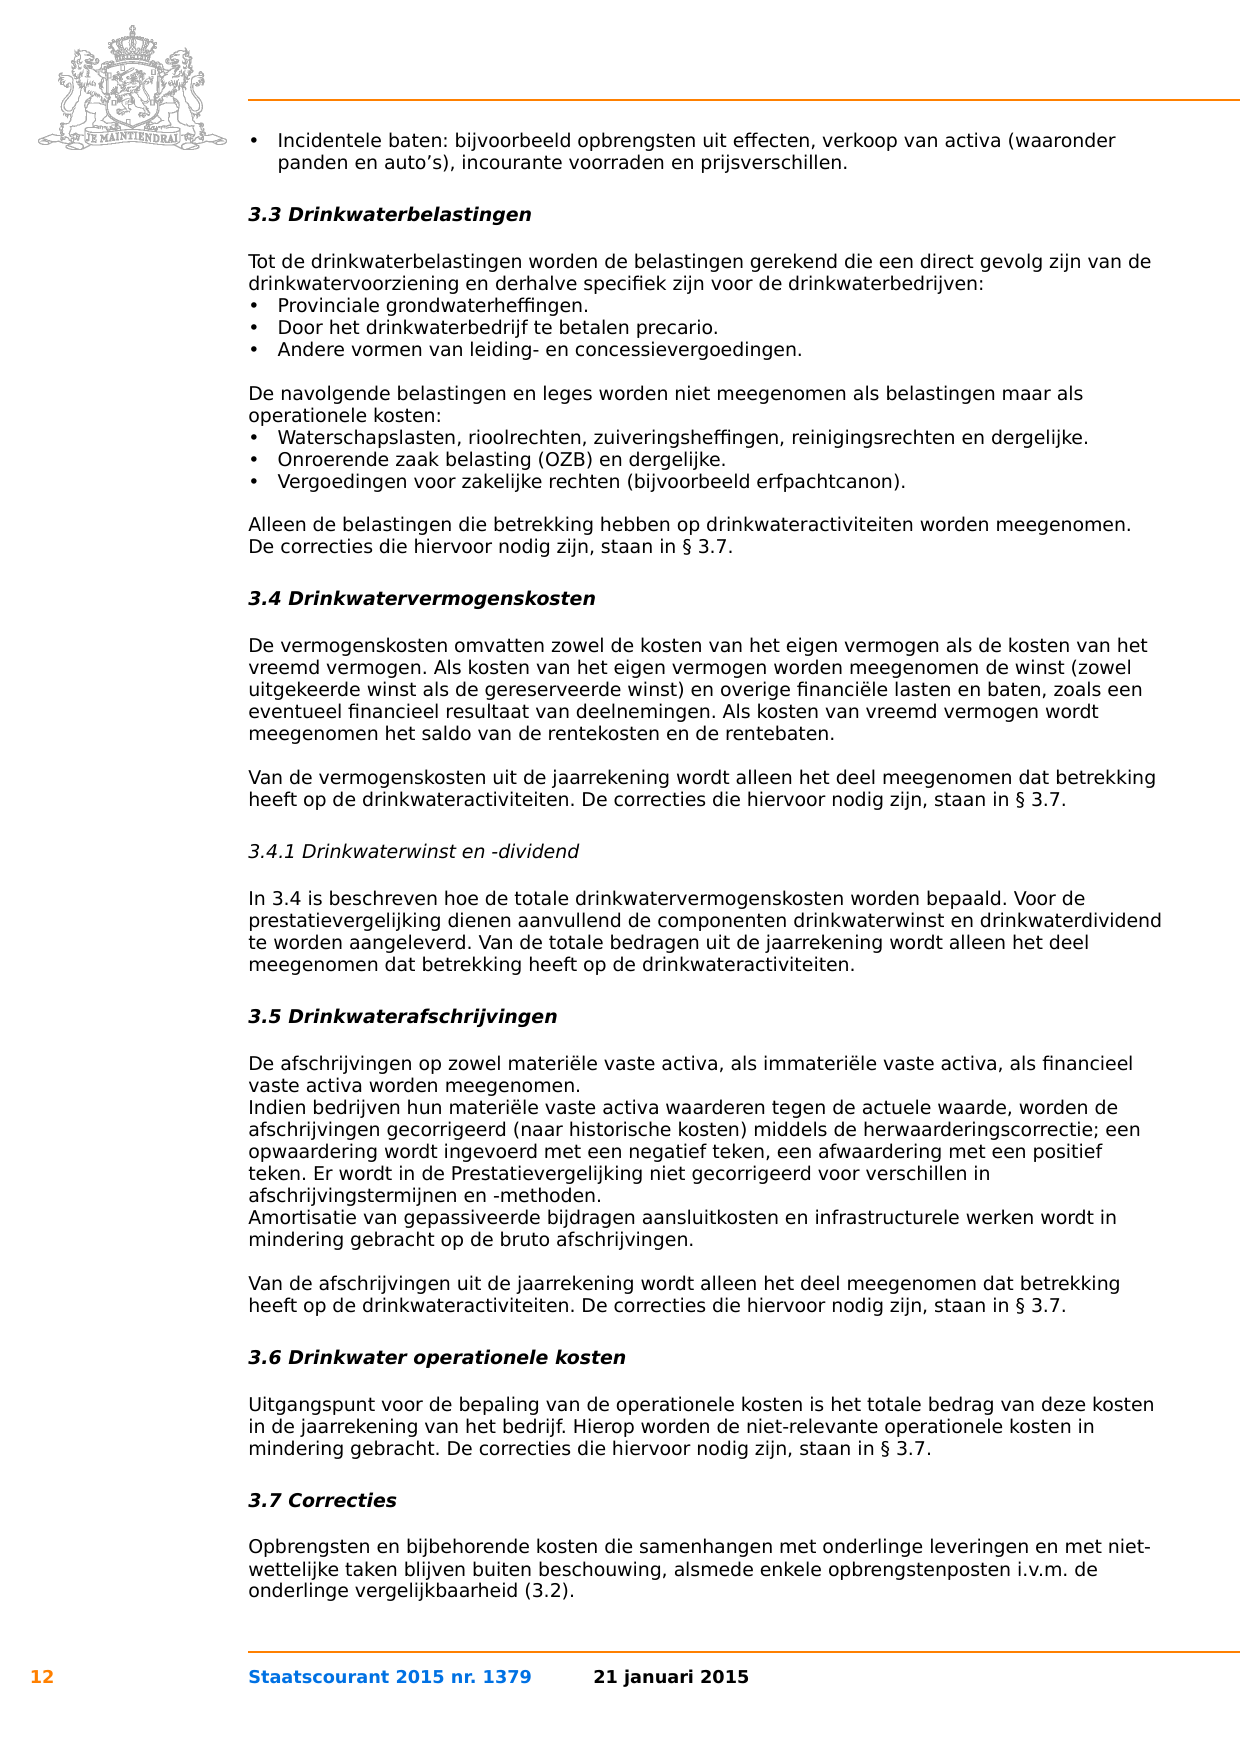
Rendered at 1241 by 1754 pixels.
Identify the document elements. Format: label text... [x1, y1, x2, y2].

text • Andere vormen van leiding- en concessievergoedingen. [248, 339, 1163, 361]
text Tot de drinkwaterbelastingen worden de belastingen gerekend die een direct gevolg zijn van de drinkwatervoorziening en derhalve specifiek zijn voor de drinkwaterbedrijven: [248, 251, 1163, 295]
subtitle 3.7 Correcties [248, 1489, 1163, 1511]
subtitle 3.4.1 Drinkwaterwinst en -dividend [248, 841, 1163, 863]
text Van de afschrijvingen uit de jaarrekening wordt alleen het deel meegenomen dat betrekking heeft op de drinkwateractiviteiten. De correcties die hiervoor nodig zijn, staan in § 3.7. [248, 1273, 1163, 1317]
subtitle 3.6 Drinkwater operationele kosten [248, 1347, 1163, 1368]
text De afschrijvingen op zowel materiële vaste activa, als immateriële vaste activa, als financieel vaste activa worden meegenomen. [248, 1053, 1163, 1097]
text • Provinciale grondwaterheffingen. [248, 295, 1163, 317]
text Uitgangspunt voor de bepaling van de operationele kosten is het totale bedrag van deze kosten in de jaarrekening van het bedrijf. Hierop worden de niet-relevante operationele kosten in mindering gebracht. De correcties die hiervoor nodig zijn, staan in § 3.7. [248, 1393, 1163, 1459]
text Van de vermogenskosten uit de jaarrekening wordt alleen het deel meegenomen dat betrekking heeft op de drinkwateractiviteiten. De correcties die hiervoor nodig zijn, staan in § 3.7. [248, 767, 1163, 811]
subtitle 3.3 Drinkwaterbelastingen [248, 204, 1163, 226]
picture [38, 25, 227, 150]
text • Incidentele baten: bijvoorbeeld opbrengsten uit effecten, verkoop van activa (waaronder panden en auto’s), incourante voorraden en prijsverschillen. [248, 130, 1163, 174]
text • Onroerende zaak belasting (OZB) en dergelijke. [248, 448, 1163, 471]
text In 3.4 is beschreven hoe de totale drinkwatervermogenskosten worden bepaald. Voor de prestatievergelijking dienen aanvullend de componenten drinkwaterwinst en drinkwaterdividend te worden aangeleverd. Van de totale bedragen uit de jaarrekening wordt alleen het deel meegenomen dat betrekking heeft op de drinkwateractiviteiten. [248, 888, 1163, 976]
subtitle 3.4 Drinkwatervermogenskosten [248, 588, 1163, 610]
text • Vergoedingen voor zakelijke rechten (bijvoorbeeld erfpachtcanon). [248, 471, 1163, 492]
text Amortisatie van gepassiveerde bijdragen aansluitkosten en infrastructurele werken wordt in mindering gebracht op de bruto afschrijvingen. [248, 1207, 1163, 1251]
text Indien bedrijven hun materiële vaste activa waarderen tegen de actuele waarde, worden de afschrijvingen gecorrigeerd (naar historische kosten) middels de herwaarderingscorrectie; een opwaardering wordt ingevoerd met een negatief teken, een afwaardering met een positief teken. Er wordt in de Prestatievergelijking niet gecorrigeerd voor verschillen in afschrijvingstermijnen en -methoden. [248, 1097, 1163, 1207]
text • Door het drinkwaterbedrijf te betalen precario. [248, 317, 1163, 339]
text • Waterschapslasten, rioolrechten, zuiveringsheffingen, reinigingsrechten en dergelijke. [248, 427, 1163, 448]
text De navolgende belastingen en leges worden niet meegenomen als belastingen maar als operationele kosten: [248, 383, 1163, 427]
text Opbrengsten en bijbehorende kosten die samenhangen met onderlinge leveringen en met niet-wettelijke taken blijven buiten beschouwing, alsmede enkele opbrengstenposten i.v.m. de onderlinge vergelijkbaarheid (3.2). [248, 1536, 1163, 1602]
text Alleen de belastingen die betrekking hebben op drinkwateractiviteiten worden meegenomen. De correcties die hiervoor nodig zijn, staan in § 3.7. [248, 514, 1163, 558]
text De vermogenskosten omvatten zowel de kosten van het eigen vermogen als de kosten van het vreemd vermogen. Als kosten van het eigen vermogen worden meegenomen de winst (zowel uitgekeerde winst als de gereserveerde winst) en overige financiële lasten en baten, zoals een eventueel financieel resultaat van deelnemingen. Als kosten van vreemd vermogen wordt meegenomen het saldo van de rentekosten en de rentebaten. [248, 635, 1163, 745]
subtitle 3.5 Drinkwaterafschrijvingen [248, 1006, 1163, 1028]
